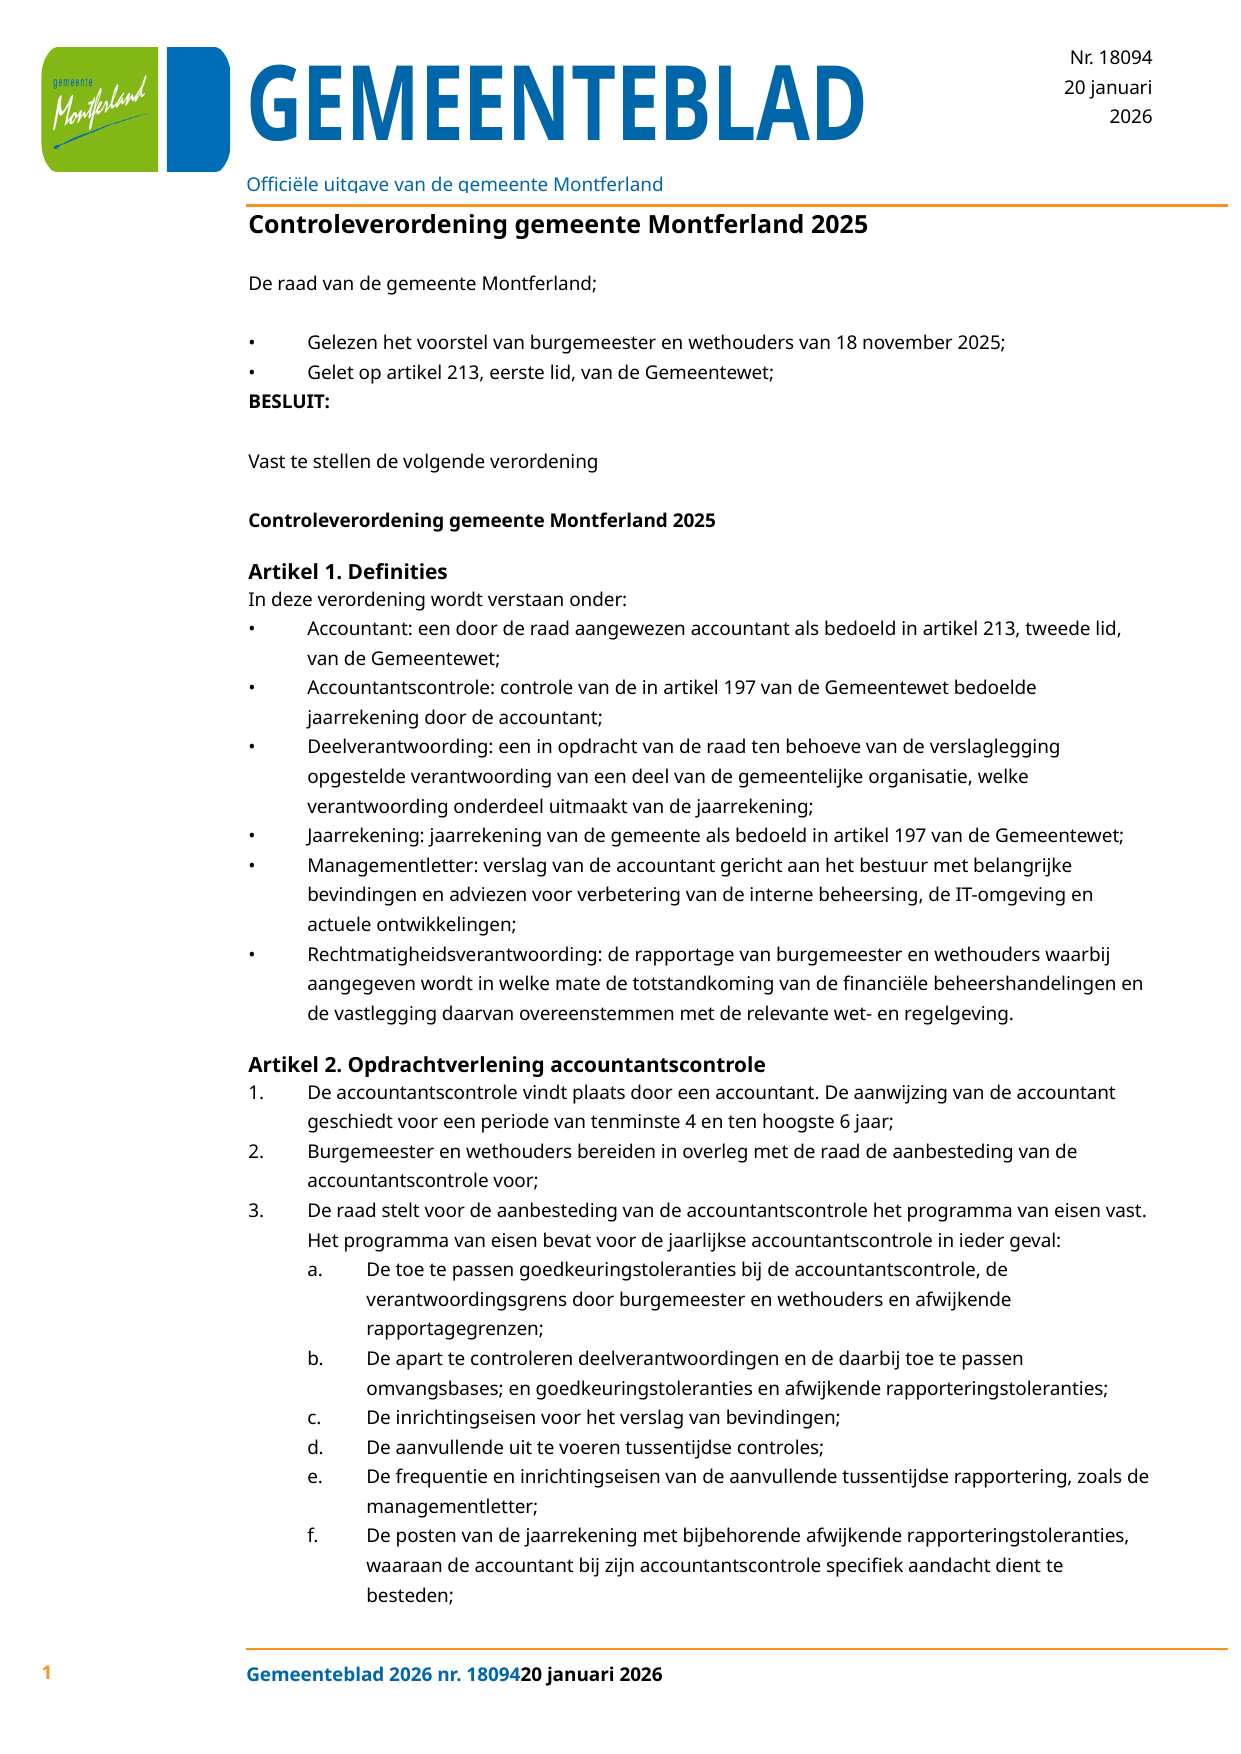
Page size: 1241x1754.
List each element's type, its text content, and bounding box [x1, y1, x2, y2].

list Burgemeester en wethouders bereiden in overleg met de raad de aanbesteding van de accountantscontrole voor; [248, 1138, 1152, 1193]
list Gelezen het voorstel van burgemeester en wethouders van 18 november 2025; [248, 329, 1152, 355]
text Controleverordening gemeente Montferland 2025 [248, 507, 1152, 533]
list Deelverantwoording: een in opdracht van de raad ten behoeve van de verslaglegging opgestelde verantwoording van een deel van de gemeentelijke organisatie, welke verantwoording onderdeel uitmaakt van de jaarrekening; [248, 734, 1152, 819]
list Managementletter: verslag van de accountant gericht aan het bestuur met belangrijke bevindingen en adviezen voor verbetering van de interne beheersing, de IT-omgeving en actuele ontwikkelingen; [248, 852, 1152, 937]
list Accountantscontrole: controle van de in artikel 197 van de Gemeentewet bedoelde jaarrekening door de accountant; [248, 674, 1152, 730]
list De aanvullende uit te voeren tussentijdse controles; [307, 1434, 1152, 1459]
list Rechtmatigheidsverantwoording: de rapportage van burgemeester en wethouders waarbij aangegeven wordt in welke mate de totstandkoming van de financiële beheershandelingen en de vastlegging daarvan overeenstemmen met de relevante wet- en regelgeving. [248, 941, 1152, 1026]
list De apart te controleren deelverantwoordingen en de daarbij toe te passen omvangsbases; en goedkeuringstoleranties en afwijkende rapporteringstoleranties; [307, 1345, 1152, 1400]
text Artikel 2. Opdrachtverlening accountantscontrole [248, 1050, 1152, 1079]
picture [41, 47, 231, 172]
text In deze verordening wordt verstaan onder: [248, 586, 1152, 612]
list De posten van de jaarrekening met bijbehorende afwijkende rapporteringstoleranties, waaraan de accountant bij zijn accountantscontrole specifiek aandacht dient te besteden; [307, 1523, 1152, 1607]
list Accountant: een door de raad aangewezen accountant als bedoeld in artikel 213, tweede lid, van de Gemeentewet; [248, 615, 1152, 671]
text Controleverordening gemeente Montferland 2025 [248, 207, 1152, 241]
list De raad stelt voor de aanbesteding van de accountantscontrole het programma van eisen vast. Het programma van eisen bevat voor de jaarlijkse accountantscontrole in ieder geval: [248, 1197, 1152, 1252]
list Gelet op artikel 213, eerste lid, van de Gemeentewet; [248, 359, 1152, 385]
list Jaarrekening: jaarrekening van de gemeente als bedoeld in artikel 197 van de Gemeentewet; [248, 822, 1152, 848]
text Artikel 1. Definities [248, 557, 1152, 586]
text De raad van de gemeente Montferland; [248, 270, 1152, 296]
list De accountantscontrole vindt plaats door een accountant. De aanwijzing van de accountant geschiedt voor een periode van tenminste 4 en ten hoogste 6 jaar; [248, 1079, 1152, 1134]
list De inrichtingseisen voor het verslag van bevindingen; [307, 1404, 1152, 1430]
text Vast te stellen de volgende verordening [248, 448, 1152, 473]
text BESLUIT: [248, 389, 1152, 414]
list De toe te passen goedkeuringstoleranties bij de accountantscontrole, de verantwoordingsgrens door burgemeester en wethouders en afwijkende rapportagegrenzen; [307, 1256, 1152, 1341]
list De frequentie en inrichtingseisen van de aanvullende tussentijdse rapportering, zoals de managementletter; [307, 1463, 1152, 1519]
